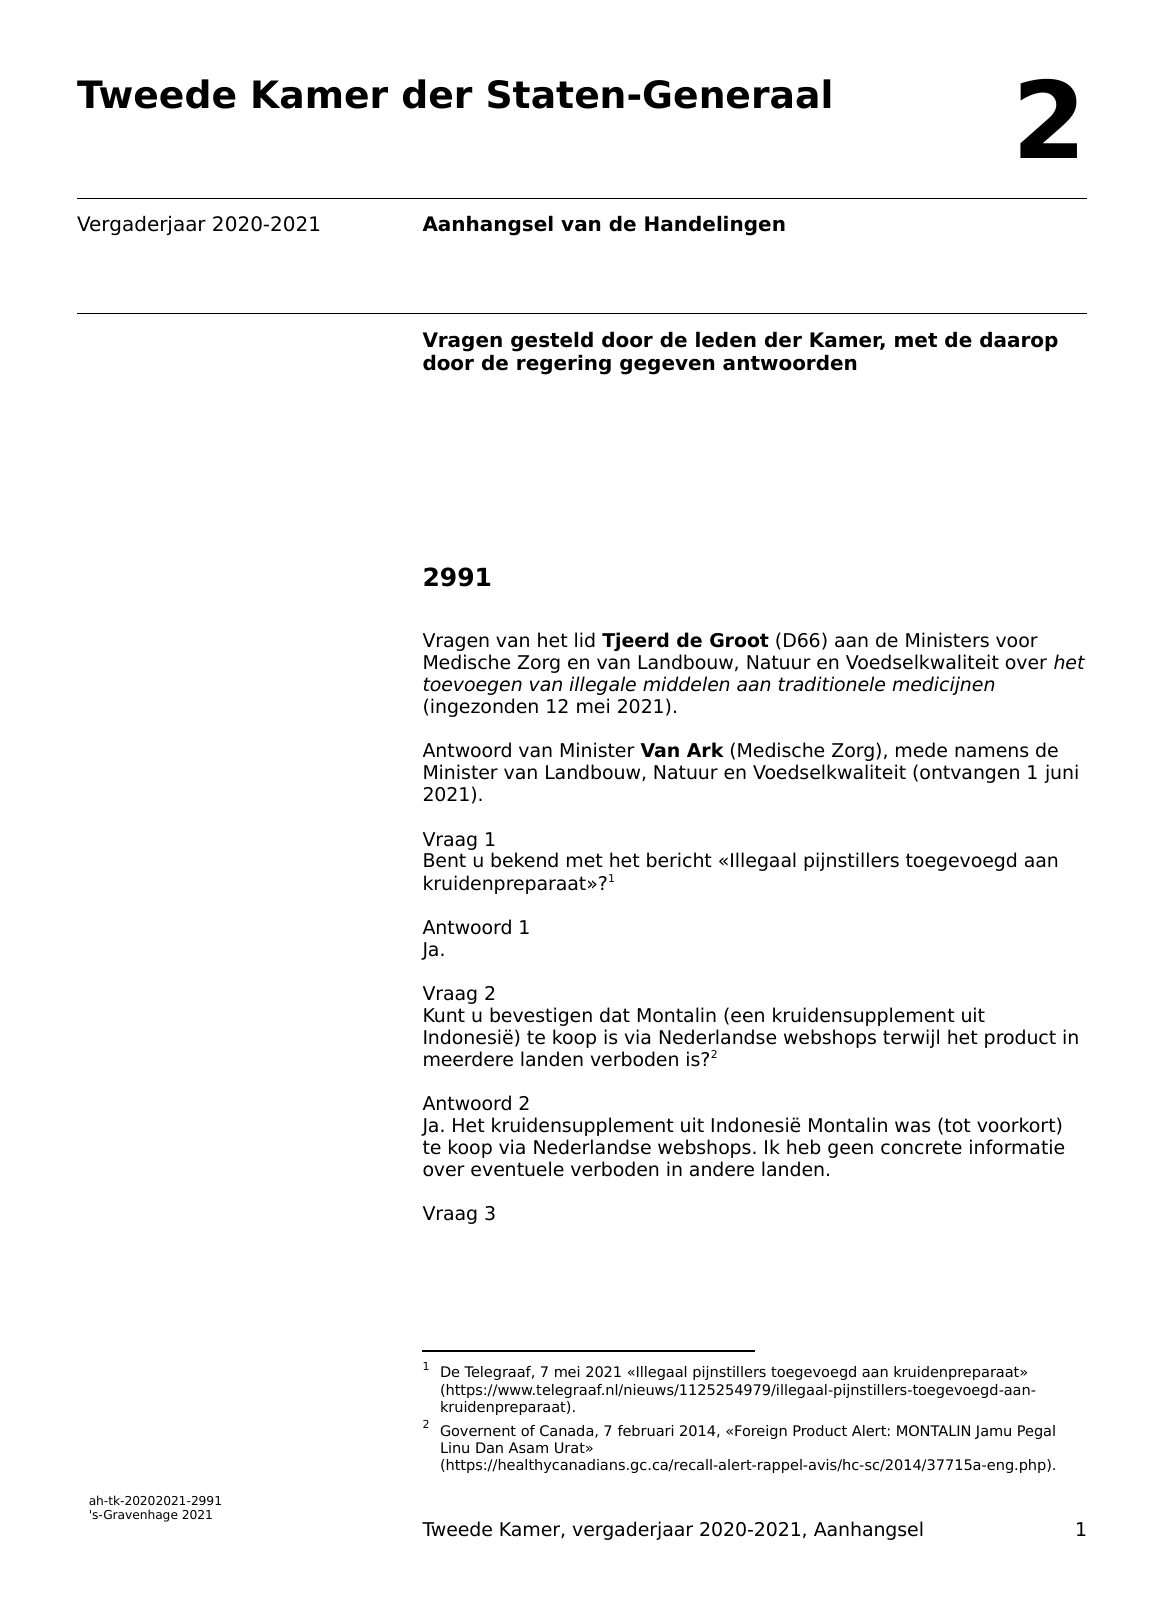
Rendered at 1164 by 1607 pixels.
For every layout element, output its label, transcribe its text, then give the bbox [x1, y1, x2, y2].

table_cell Aanhangsel van de Handelingen [422, 199, 1087, 313]
text Ja. [422, 938, 1087, 961]
text Vraag 2 [422, 983, 1087, 1005]
text Antwoord van Minister Van Ark (Medische Zorg), mede namens de Minister van Landbouw, Natuur en Voedselkwaliteit (ontvangen 1 juni 2021). [422, 740, 1087, 806]
text Kunt u bevestigen dat Montalin (een kruidensupplement uit Indonesië) te koop is via Nederlandse webshops terwijl het product in meerdere landen verboden is? [422, 1005, 1087, 1071]
text Antwoord 1 [422, 917, 1087, 938]
table_cell Vergaderjaar 2020-2021 [77, 199, 422, 313]
text Bent u bekend met het bericht «Illegaal pijnstillers toegevoegd aan kruidenpreparaat»? [422, 850, 1087, 894]
text Governent of Canada, 7 februari 2014, «Foreign Product Alert: MONTALIN Jamu Pegal Linu Dan Asam Urat» (https://healthycanadians.gc.ca/recall-alert-rappel-avis/hc-sc/2014/37715a-eng.php). [422, 1418, 1087, 1474]
text Ja. Het kruidensupplement uit Indonesië Montalin was (tot voorkort) te koop via Nederlandse webshops. Ik heb geen concrete informatie over eventuele verboden in andere landen. [422, 1115, 1087, 1181]
text De Telegraaf, 7 mei 2021 «Illegaal pijnstillers toegevoegd aan kruidenpreparaat» (https://www.telegraaf.nl/nieuws/1125254979/illegaal-pijnstillers-toegevoegd-aan-kruidenpreparaat). [422, 1360, 1087, 1416]
text ah-tk-20202021-2991 [88, 1494, 323, 1508]
table_header Tweede Kamer der Staten-Generaal [77, 59, 886, 198]
text Vraag 3 [422, 1203, 1087, 1225]
table_cell [77, 314, 422, 375]
table_header 2 [886, 59, 1087, 198]
text Antwoord 2 [422, 1093, 1087, 1115]
text 2991 [422, 563, 1087, 592]
text 's-Gravenhage 2021 [88, 1508, 323, 1522]
text Vragen van het lid Tjeerd de Groot (D66) aan de Ministers voor Medische Zorg en van Landbouw, Natuur en Voedselkwaliteit over het toevoegen van illegale middelen aan traditionele medicijnen (ingezonden 12 mei 2021). [422, 630, 1087, 718]
table_cell Vragen gesteld door de leden der Kamer, met de daarop door de regering gegeven antwoorden [422, 314, 1087, 375]
text Vraag 1 [422, 828, 1087, 850]
